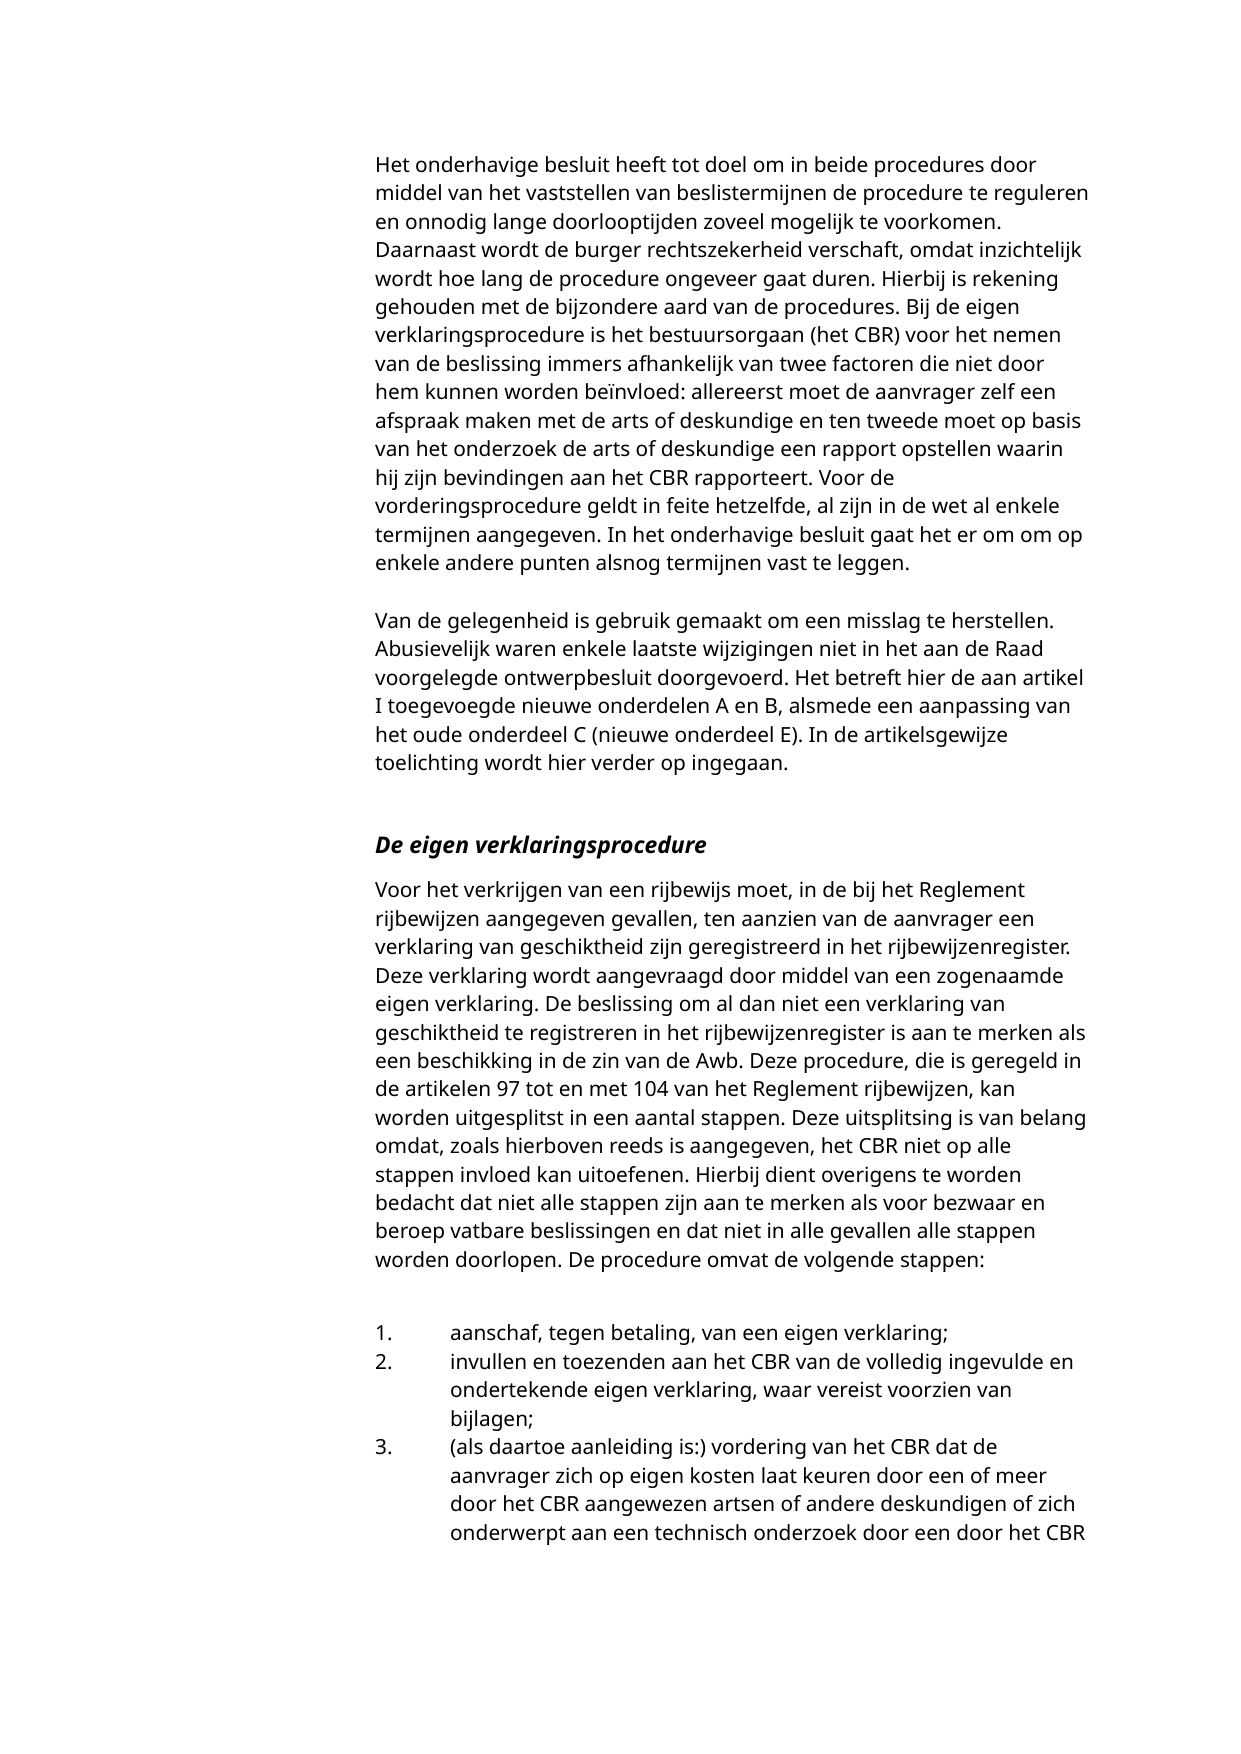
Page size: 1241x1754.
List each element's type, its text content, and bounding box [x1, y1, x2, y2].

list invullen en toezenden aan het CBR van de volledig ingevulde en ondertekende eigen verklaring, waar vereist voorzien van bijlagen; [375, 1347, 1090, 1432]
text Het onderhavige besluit heeft tot doel om in beide procedures door middel van het vaststellen van beslistermijnen de procedure te reguleren en onnodig lange doorlooptijden zoveel mogelijk te voorkomen. Daarnaast wordt de burger rechtszekerheid verschaft, omdat inzichtelijk wordt hoe lang de procedure ongeveer gaat duren. Hierbij is rekening gehouden met de bijzondere aard van de procedures. Bij de eigen verklaringsprocedure is het bestuursorgaan (het CBR) voor het nemen van de beslissing immers afhankelijk van twee factoren die niet door hem kunnen worden beïnvloed: allereerst moet de aanvrager zelf een afspraak maken met de arts of deskundige en ten tweede moet op basis van het onderzoek de arts of deskundige een rapport opstellen waarin hij zijn bevindingen aan het CBR rapporteert. Voor de vorderingsprocedure geldt in feite hetzelfde, al zijn in de wet al enkele termijnen aangegeven. In het onderhavige besluit gaat het er om om op enkele andere punten alsnog termijnen vast te leggen. [375, 150, 1090, 577]
text Voor het verkrijgen van een rijbewijs moet, in de bij het Reglement rijbewijzen aangegeven gevallen, ten aanzien van de aanvrager een verklaring van geschiktheid zijn geregistreerd in het rijbewijzenregister. Deze verklaring wordt aangevraagd door middel van een zogenaamde eigen verklaring. De beslissing om al dan niet een verklaring van geschiktheid te registreren in het rijbewijzenregister is aan te merken als een beschikking in de zin van de Awb. Deze procedure, die is geregeld in de artikelen 97 tot en met 104 van het Reglement rijbewijzen, kan worden uitgesplitst in een aantal stappen. Deze uitsplitsing is van belang omdat, zoals hierboven reeds is aangegeven, het CBR niet op alle stappen invloed kan uitoefenen. Hierbij dient overigens te worden bedacht dat niet alle stappen zijn aan te merken als voor bezwaar en beroep vatbare beslissingen en dat niet in alle gevallen alle stappen worden doorlopen. De procedure omvat de volgende stappen: [375, 875, 1090, 1273]
list aanschaf, tegen betaling, van een eigen verklaring; [375, 1318, 1090, 1347]
text Abusievelijk waren enkele laatste wijzigingen niet in het aan de Raad voorgelegde ontwerpbesluit doorgevoerd. Het betreft hier de aan artikel I toegevoegde nieuwe onderdelen A en B, alsmede een aanpassing van het oude onderdeel C (nieuwe onderdeel E). In de artikelsgewijze toelichting wordt hier verder op ingegaan. [375, 634, 1090, 777]
list (als daartoe aanleiding is:) vordering van het CBR dat de aanvrager zich op eigen kosten laat keuren door een of meer door het CBR aangewezen artsen of andere deskundigen of zich onderwerpt aan een technisch onderzoek door een door het CBR [375, 1432, 1090, 1546]
text Van de gelegenheid is gebruik gemaakt om een misslag te herstellen. [375, 606, 1090, 634]
subtitle De eigen verklaringsprocedure [375, 829, 1090, 860]
